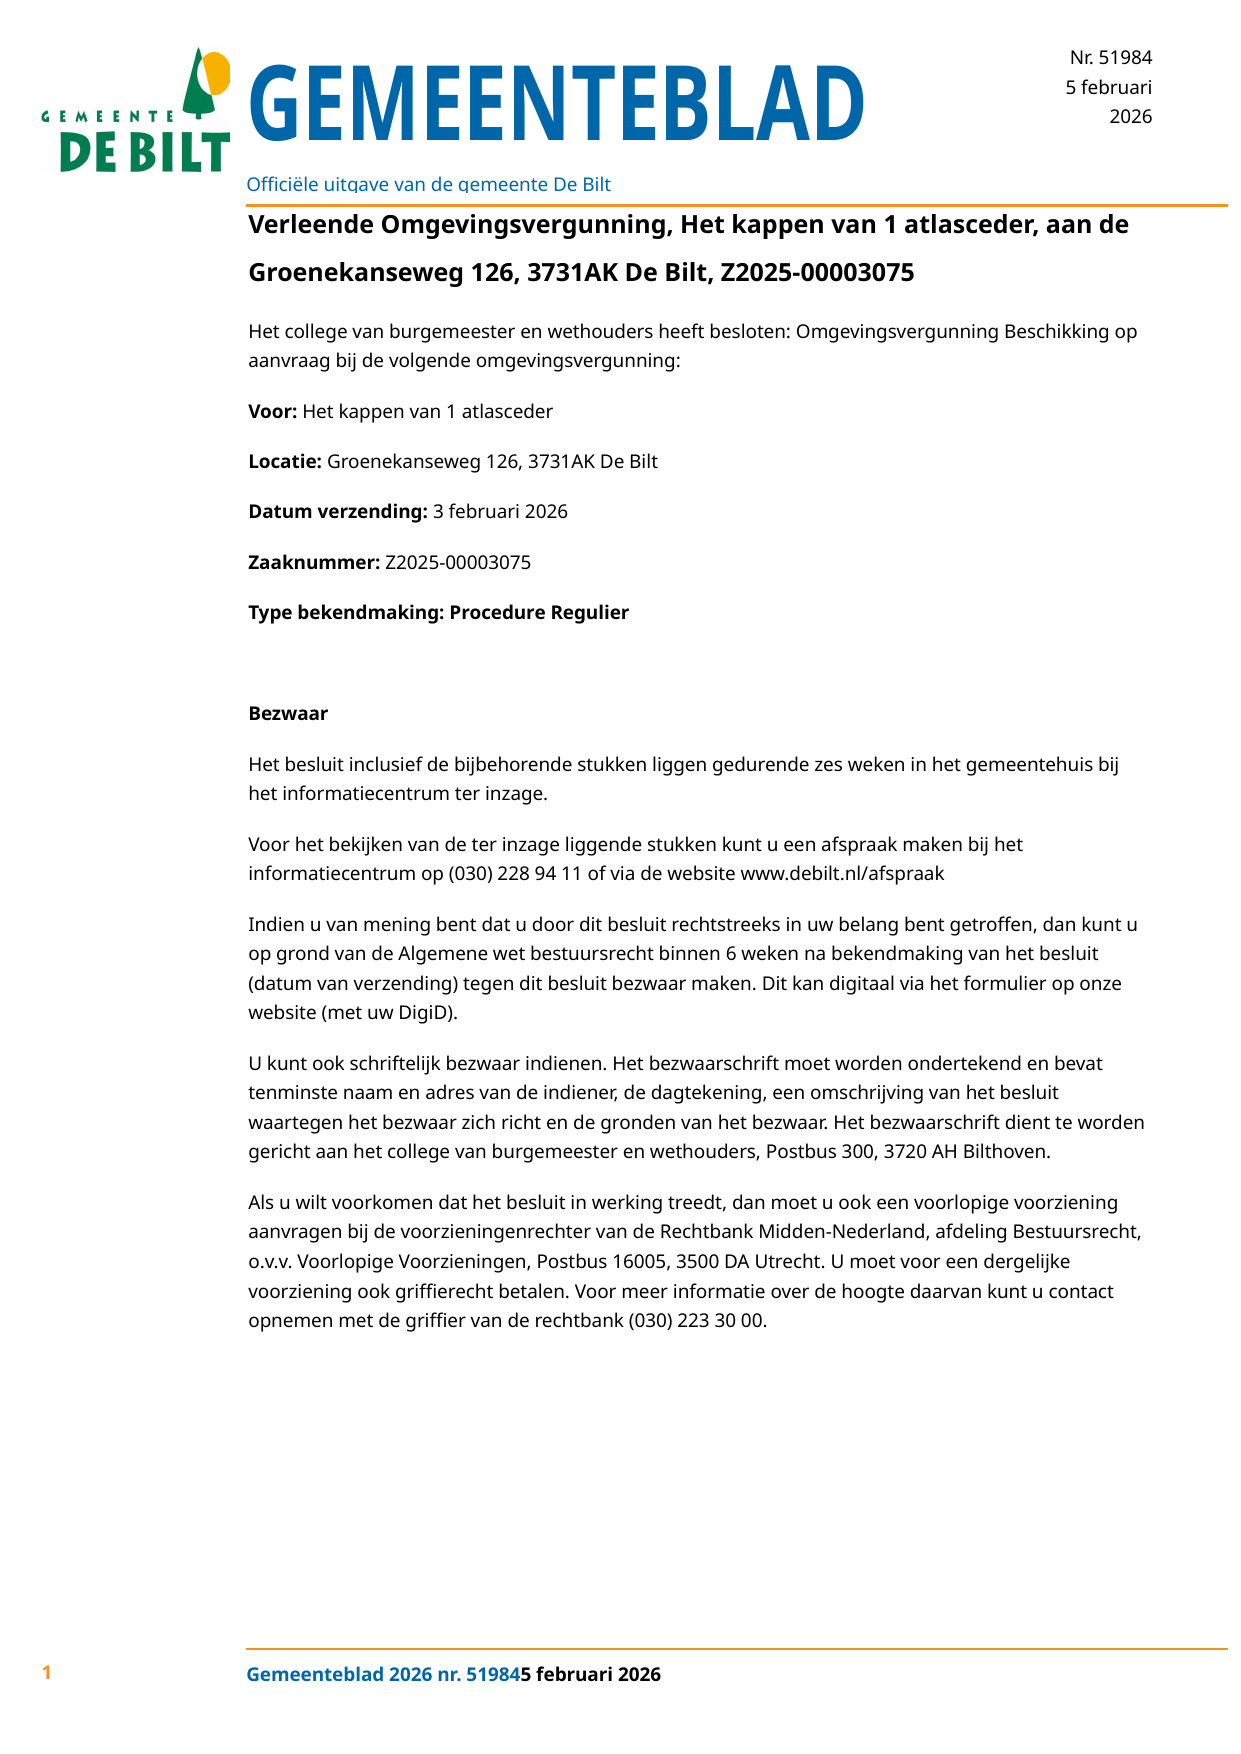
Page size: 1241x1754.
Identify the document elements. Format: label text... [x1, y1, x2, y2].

text Bezwaar [248, 700, 1152, 726]
text Datum verzending: 3 februari 2026 [248, 499, 1152, 524]
text Voor het bekijken van de ter inzage liggende stukken kunt u een afspraak maken bij het informatiecentrum op (030) 228 94 11 of via de website www.debilt.nl/afspraak [248, 831, 1152, 886]
text U kunt ook schriftelijk bezwaar indienen. Het bezwaarschrift moet worden ondertekend en bevat tenminste naam en adres van de indiener, de dagtekening, een omschrijving van het besluit waartegen het bezwaar zich richt en de gronden van het bezwaar. Het bezwaarschrift dient te worden gericht aan het college van burgemeester en wethouders, Postbus 300, 3720 AH Bilthoven. [248, 1050, 1152, 1164]
text Verleende Omgevingsvergunning, Het kappen van 1 atlasceder, aan de Groenekanseweg 126, 3731AK De Bilt, Z2025-00003075 [248, 207, 1152, 288]
text Als u wilt voorkomen dat het besluit in werking treedt, dan moet u ook een voorlopige voorziening aanvragen bij de voorzieningenrechter van de Rechtbank Midden-Nederland, afdeling Bestuursrecht, o.v.v. Voorlopige Voorzieningen, Postbus 16005, 3500 DA Utrecht. U moet voor een dergelijke voorziening ook griffierecht betalen. Voor meer informatie over de hoogte daarvan kunt u contact opnemen met de griffier van de rechtbank (030) 223 30 00. [248, 1189, 1152, 1333]
text Indien u van mening bent dat u door dit besluit rechtstreeks in uw belang bent getroffen, dan kunt u op grond van de Algemene wet bestuursrecht binnen 6 weken na bekendmaking van het besluit (datum van verzending) tegen dit besluit bezwaar maken. Dit kan digitaal via het formulier op onze website (met uw DigiD). [248, 911, 1152, 1025]
text Zaaknummer: Z2025-00003075 [248, 549, 1152, 575]
text Locatie: Groenekanseweg 126, 3731AK De Bilt [248, 448, 1152, 474]
text Type bekendmaking: Procedure Regulier [248, 599, 1152, 625]
text Het college van burgemeester en wethouders heeft besloten: Omgevingsvergunning Beschikking op aanvraag bij de volgende omgevingsvergunning: [248, 318, 1152, 373]
picture [41, 47, 231, 172]
text Het besluit inclusief de bijbehorende stukken liggen gedurende zes weken in het gemeentehuis bij het informatiecentrum ter inzage. [248, 751, 1152, 806]
text Voor: Het kappen van 1 atlasceder [248, 398, 1152, 424]
